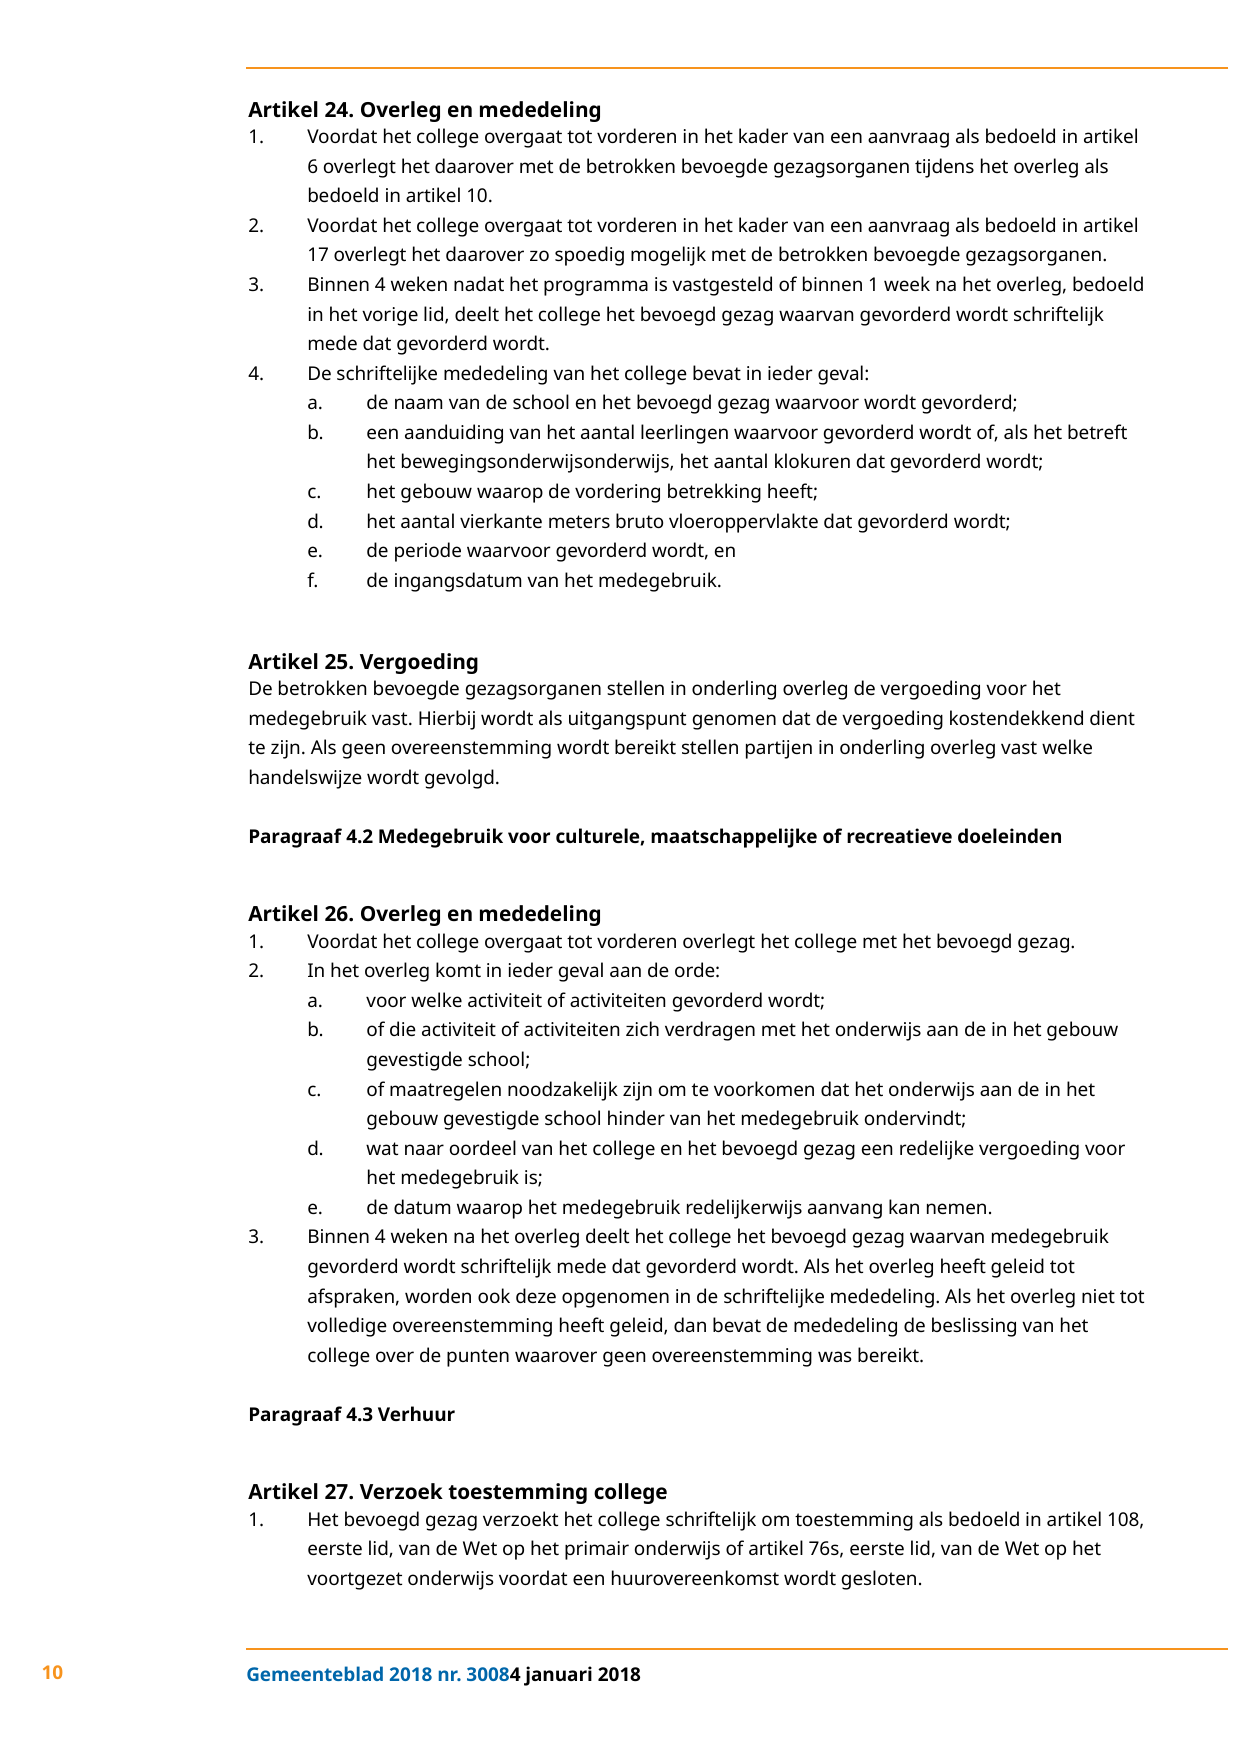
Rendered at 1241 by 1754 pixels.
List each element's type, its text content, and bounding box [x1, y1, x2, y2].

picture [41, 47, 231, 172]
list of maatregelen noodzakelijk zijn om te voorkomen dat het onderwijs aan de in het gebouw gevestigde school hinder van het medegebruik ondervindt; [307, 1076, 1152, 1131]
list een aanduiding van het aantal leerlingen waarvoor gevorderd wordt of, als het betreft het bewegingsonderwijsonderwijs, het aantal klokuren dat gevorderd wordt; [307, 419, 1152, 474]
text Artikel 25. Vergoeding [248, 647, 1152, 675]
list voor welke activiteit of activiteiten gevorderd wordt; [307, 987, 1152, 1013]
text Artikel 24. Overleg en mededeling [248, 95, 1152, 123]
text Paragraaf 4.3 Verhuur [248, 1401, 1152, 1427]
list Voordat het college overgaat tot vorderen overlegt het college met het bevoegd gezag. [248, 928, 1152, 954]
list Binnen 4 weken nadat het programma is vastgesteld of binnen 1 week na het overleg, bedoeld in het vorige lid, deelt het college het bevoegd gezag waarvan gevorderd wordt schriftelijk mede dat gevorderd wordt. [248, 271, 1152, 356]
list de naam van de school en het bevoegd gezag waarvoor wordt gevorderd; [307, 389, 1152, 415]
list het aantal vierkante meters bruto vloeroppervlakte dat gevorderd wordt; [307, 508, 1152, 533]
text Paragraaf 4.2 Medegebruik voor culturele, maatschappelijke of recreatieve doeleinden [248, 823, 1152, 849]
list de periode waarvoor gevorderd wordt, en [307, 537, 1152, 563]
list Voordat het college overgaat tot vorderen in het kader van een aanvraag als bedoeld in artikel 17 overlegt het daarover zo spoedig mogelijk met de betrokken bevoegde gezagsorganen. [248, 212, 1152, 267]
list de datum waarop het medegebruik redelijkerwijs aanvang kan nemen. [307, 1194, 1152, 1220]
text Artikel 26. Overleg en mededeling [248, 899, 1152, 928]
list Voordat het college overgaat tot vorderen in het kader van een aanvraag als bedoeld in artikel 6 overlegt het daarover met de betrokken bevoegde gezagsorganen tijdens het overleg als bedoeld in artikel 10. [248, 123, 1152, 208]
list Binnen 4 weken na het overleg deelt het college het bevoegd gezag waarvan medegebruik gevorderd wordt schriftelijk mede dat gevorderd wordt. Als het overleg heeft geleid tot afspraken, worden ook deze opgenomen in de schriftelijke mededeling. Als het overleg niet tot volledige overeenstemming heeft geleid, dan bevat de mededeling de beslissing van het college over de punten waarover geen overeenstemming was bereikt. [248, 1224, 1152, 1368]
text De betrokken bevoegde gezagsorganen stellen in onderling overleg de vergoeding voor het medegebruik vast. Hierbij wordt als uitgangspunt genomen dat de vergoeding kostendekkend dient te zijn. Als geen overeenstemming wordt bereikt stellen partijen in onderling overleg vast welke handelswijze wordt gevolgd. [248, 675, 1152, 790]
list het gebouw waarop de vordering betrekking heeft; [307, 478, 1152, 504]
list wat naar oordeel van het college en het bevoegd gezag een redelijke vergoeding voor het medegebruik is; [307, 1135, 1152, 1190]
list of die activiteit of activiteiten zich verdragen met het onderwijs aan de in het gebouw gevestigde school; [307, 1017, 1152, 1072]
list de ingangsdatum van het medegebruik. [307, 567, 1152, 593]
list In het overleg komt in ieder geval aan de orde: [248, 957, 1152, 983]
list Het bevoegd gezag verzoekt het college schriftelijk om toestemming als bedoeld in artikel 108, eerste lid, van de Wet op het primair onderwijs of artikel 76s, eerste lid, van de Wet op het voortgezet onderwijs voordat een huurovereenkomst wordt gesloten. [248, 1506, 1152, 1591]
text Artikel 27. Verzoek toestemming college [248, 1477, 1152, 1506]
list De schriftelijke mededeling van het college bevat in ieder geval: [248, 360, 1152, 386]
